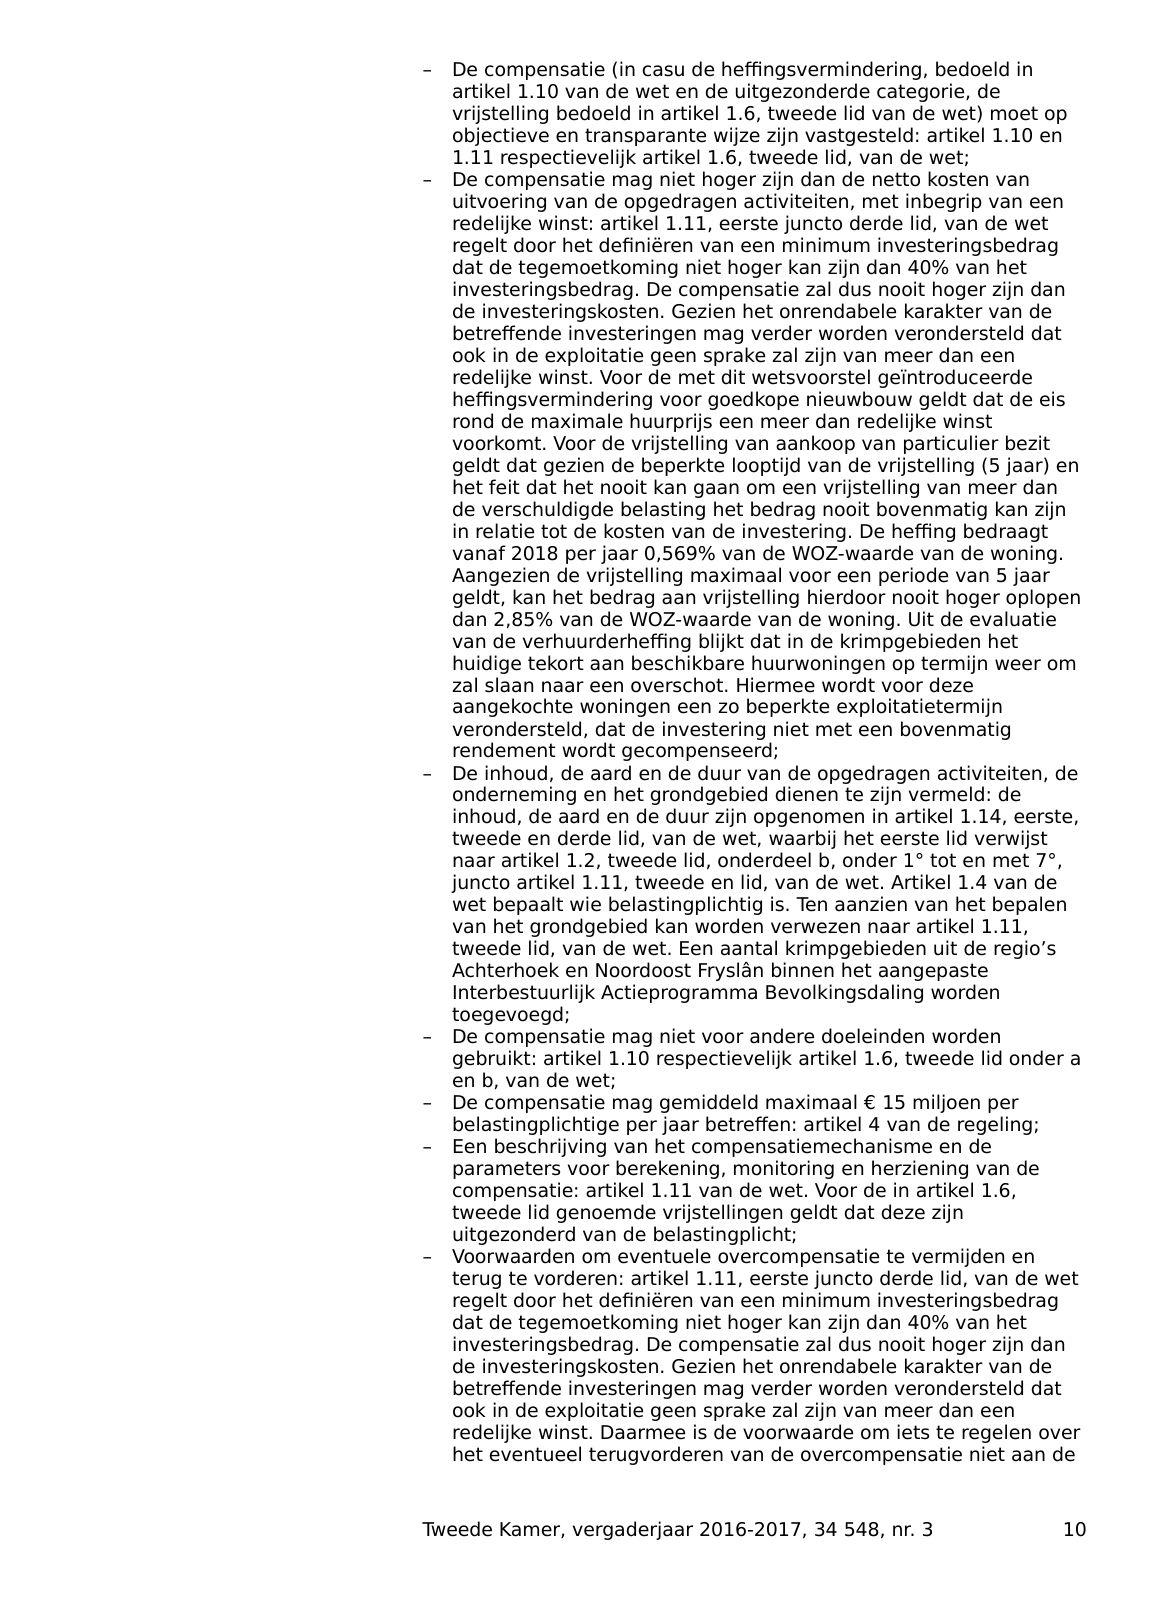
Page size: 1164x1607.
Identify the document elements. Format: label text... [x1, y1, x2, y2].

text – Voorwaarden om eventuele overcompensatie te vermijden en terug te vorderen: artikel 1.11, eerste juncto derde lid, van de wet regelt door het definiëren van een minimum investeringsbedrag dat de tegemoetkoming niet hoger kan zijn dan 40% van het investeringsbedrag. De compensatie zal dus nooit hoger zijn dan de investeringskosten. Gezien het onrendabele karakter van de betreffende investeringen mag verder worden verondersteld dat ook in de exploitatie geen sprake zal zijn van meer dan een redelijke winst. Daarmee is de voorwaarde om iets te regelen over het eventueel terugvorderen van de overcompensatie niet aan de [422, 1246, 1087, 1466]
text – De compensatie mag niet hoger zijn dan de netto kosten van uitvoering van de opgedragen activiteiten, met inbegrip van een redelijke winst: artikel 1.11, eerste juncto derde lid, van de wet regelt door het definiëren van een minimum investeringsbedrag dat de tegemoetkoming niet hoger kan zijn dan 40% van het investeringsbedrag. De compensatie zal dus nooit hoger zijn dan de investeringskosten. Gezien het onrendabele karakter van de betreffende investeringen mag verder worden verondersteld dat ook in de exploitatie geen sprake zal zijn van meer dan een redelijke winst. Voor de met dit wetsvoorstel geïntroduceerde heffingsvermindering voor goedkope nieuwbouw geldt dat de eis rond de maximale huurprijs een meer dan redelijke winst voorkomt. Voor de vrijstelling van aankoop van particulier bezit geldt dat gezien de beperkte looptijd van de vrijstelling (5 jaar) en het feit dat het nooit kan gaan om een vrijstelling van meer dan de verschuldigde belasting het bedrag nooit bovenmatig kan zijn in relatie tot de kosten van de investering. De heffing bedraagt vanaf 2018 per jaar 0,569% van de WOZ-waarde van de woning. Aangezien de vrijstelling maximaal voor een periode van 5 jaar geldt, kan het bedrag aan vrijstelling hierdoor nooit hoger oplopen dan 2,85% van de WOZ-waarde van de woning. Uit de evaluatie van de verhuurderheffing blijkt dat in de krimpgebieden het huidige tekort aan beschikbare huurwoningen op termijn weer om zal slaan naar een overschot. Hiermee wordt voor deze aangekochte woningen een zo beperkte exploitatietermijn verondersteld, dat de investering niet met een bovenmatig rendement wordt gecompenseerd; [422, 169, 1087, 762]
text – Een beschrijving van het compensatiemechanisme en de parameters voor berekening, monitoring en herziening van de compensatie: artikel 1.11 van de wet. Voor de in artikel 1.6, tweede lid genoemde vrijstellingen geldt dat deze zijn uitgezonderd van de belastingplicht; [422, 1136, 1087, 1246]
text – De compensatie (in casu de heffingsvermindering, bedoeld in artikel 1.10 van de wet en de uitgezonderde categorie, de vrijstelling bedoeld in artikel 1.6, tweede lid van de wet) moet op objectieve en transparante wijze zijn vastgesteld: artikel 1.10 en 1.11 respectievelijk artikel 1.6, tweede lid, van de wet; [422, 59, 1087, 169]
text – De inhoud, de aard en de duur van de opgedragen activiteiten, de onderneming en het grondgebied dienen te zijn vermeld: de inhoud, de aard en de duur zijn opgenomen in artikel 1.14, eerste, tweede en derde lid, van de wet, waarbij het eerste lid verwijst naar artikel 1.2, tweede lid, onderdeel b, onder 1° tot en met 7°, juncto artikel 1.11, tweede en lid, van de wet. Artikel 1.4 van de wet bepaalt wie belastingplichtig is. Ten aanzien van het bepalen van het grondgebied kan worden verwezen naar artikel 1.11, tweede lid, van de wet. Een aantal krimpgebieden uit de regio’s Achterhoek en Noordoost Fryslân binnen het aangepaste Interbestuurlijk Actieprogramma Bevolkingsdaling worden toegevoegd; [422, 762, 1087, 1026]
text – De compensatie mag niet voor andere doeleinden worden gebruikt: artikel 1.10 respectievelijk artikel 1.6, tweede lid onder a en b, van de wet; [422, 1026, 1087, 1092]
text – De compensatie mag gemiddeld maximaal € 15 miljoen per belastingplichtige per jaar betreffen: artikel 4 van de regeling; [422, 1092, 1087, 1136]
